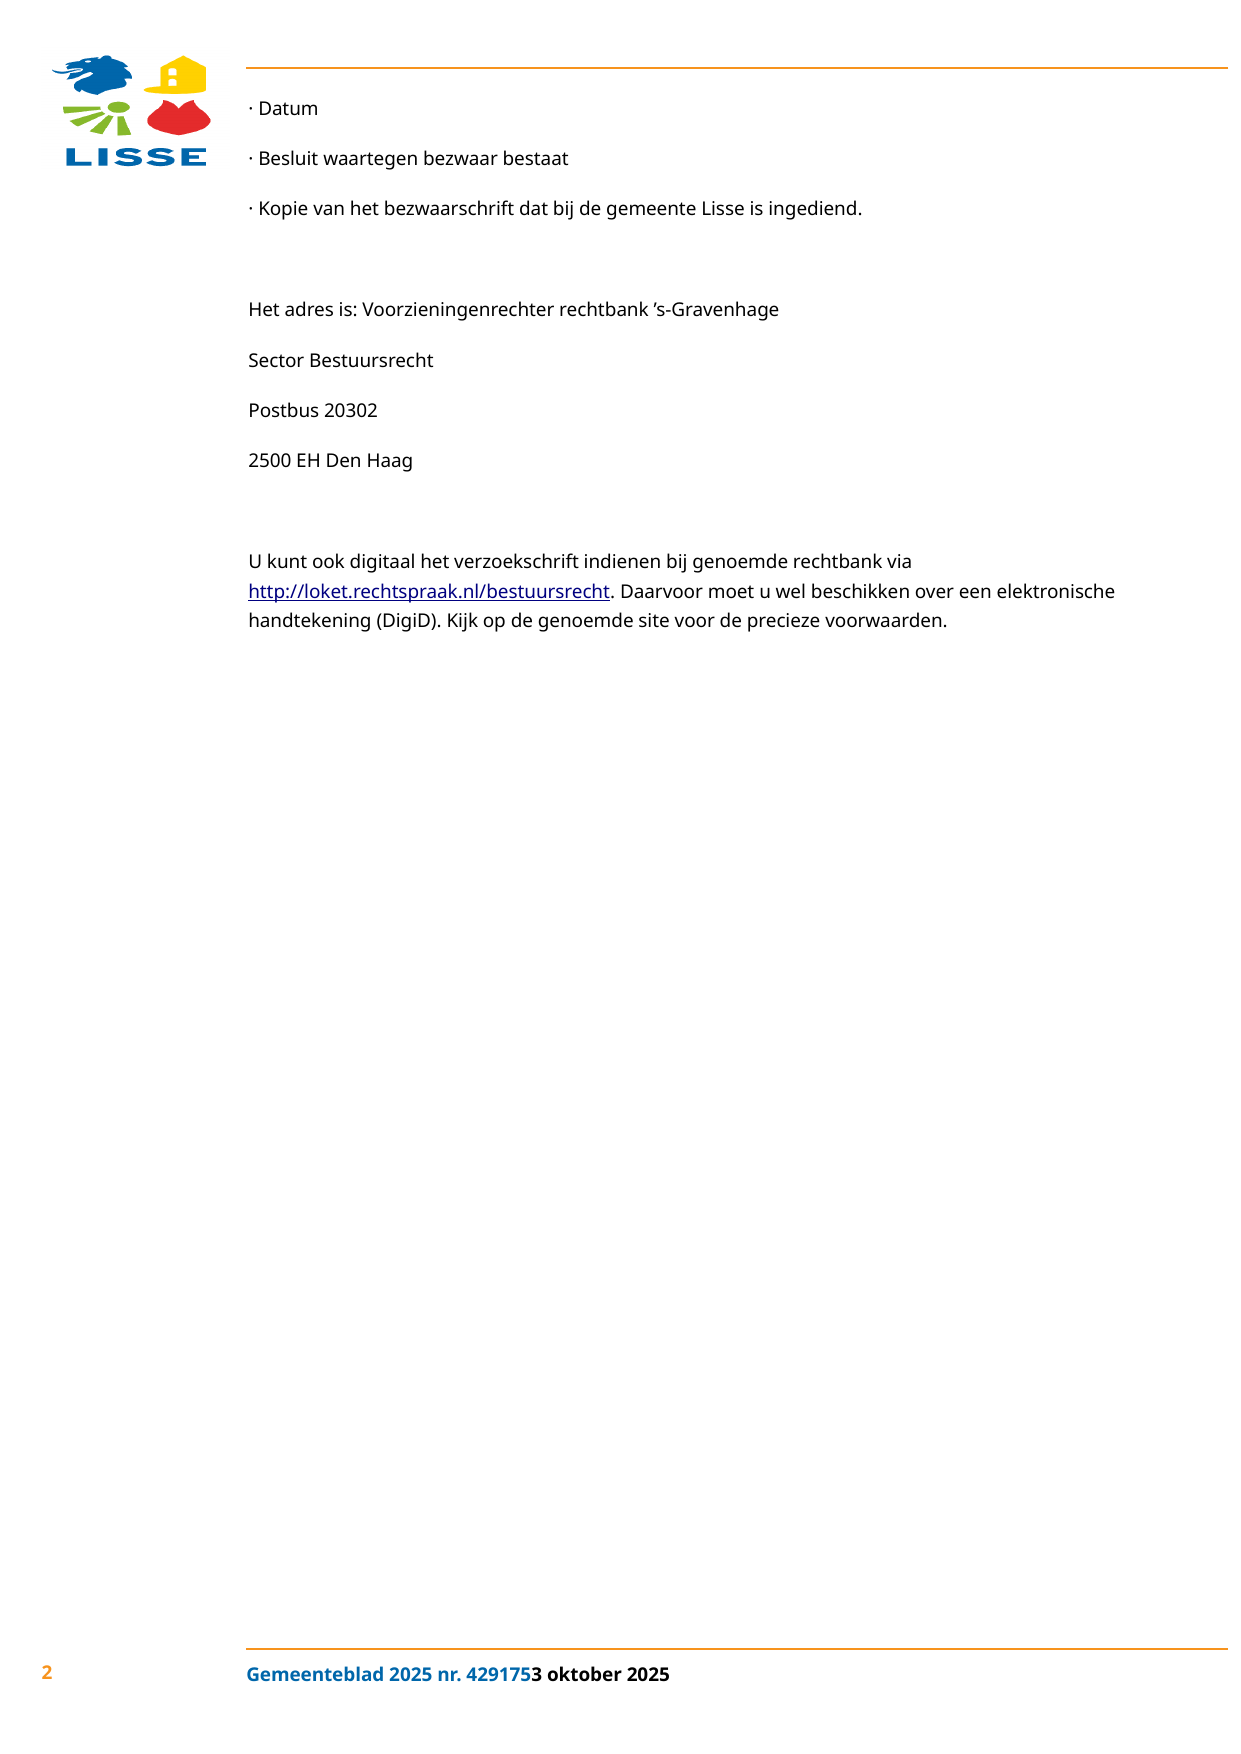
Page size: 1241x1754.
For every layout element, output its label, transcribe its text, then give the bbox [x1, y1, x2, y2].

text · Besluit waartegen bezwaar bestaat [248, 145, 1152, 171]
text · Datum [248, 95, 1152, 121]
text Postbus 20302 [248, 397, 1152, 423]
text 2500 EH Den Haag [248, 448, 1152, 473]
picture [41, 47, 231, 172]
text Sector Bestuursrecht [248, 347, 1152, 373]
text · Kopie van het bezwaarschrift dat bij de gemeente Lisse is ingediend. [248, 196, 1152, 221]
text U kunt ook digitaal het verzoekschrift indienen bij genoemde rechtbank via http://loket.rechtspraak.nl/bestuursrecht. Daarvoor moet u wel beschikken over een elektronische handtekening (DigiD). Kijk op de genoemde site voor de precieze voorwaarden. [248, 548, 1152, 633]
text Het adres is: Voorzieningenrechter rechtbank ’s-Gravenhage [248, 296, 1152, 322]
